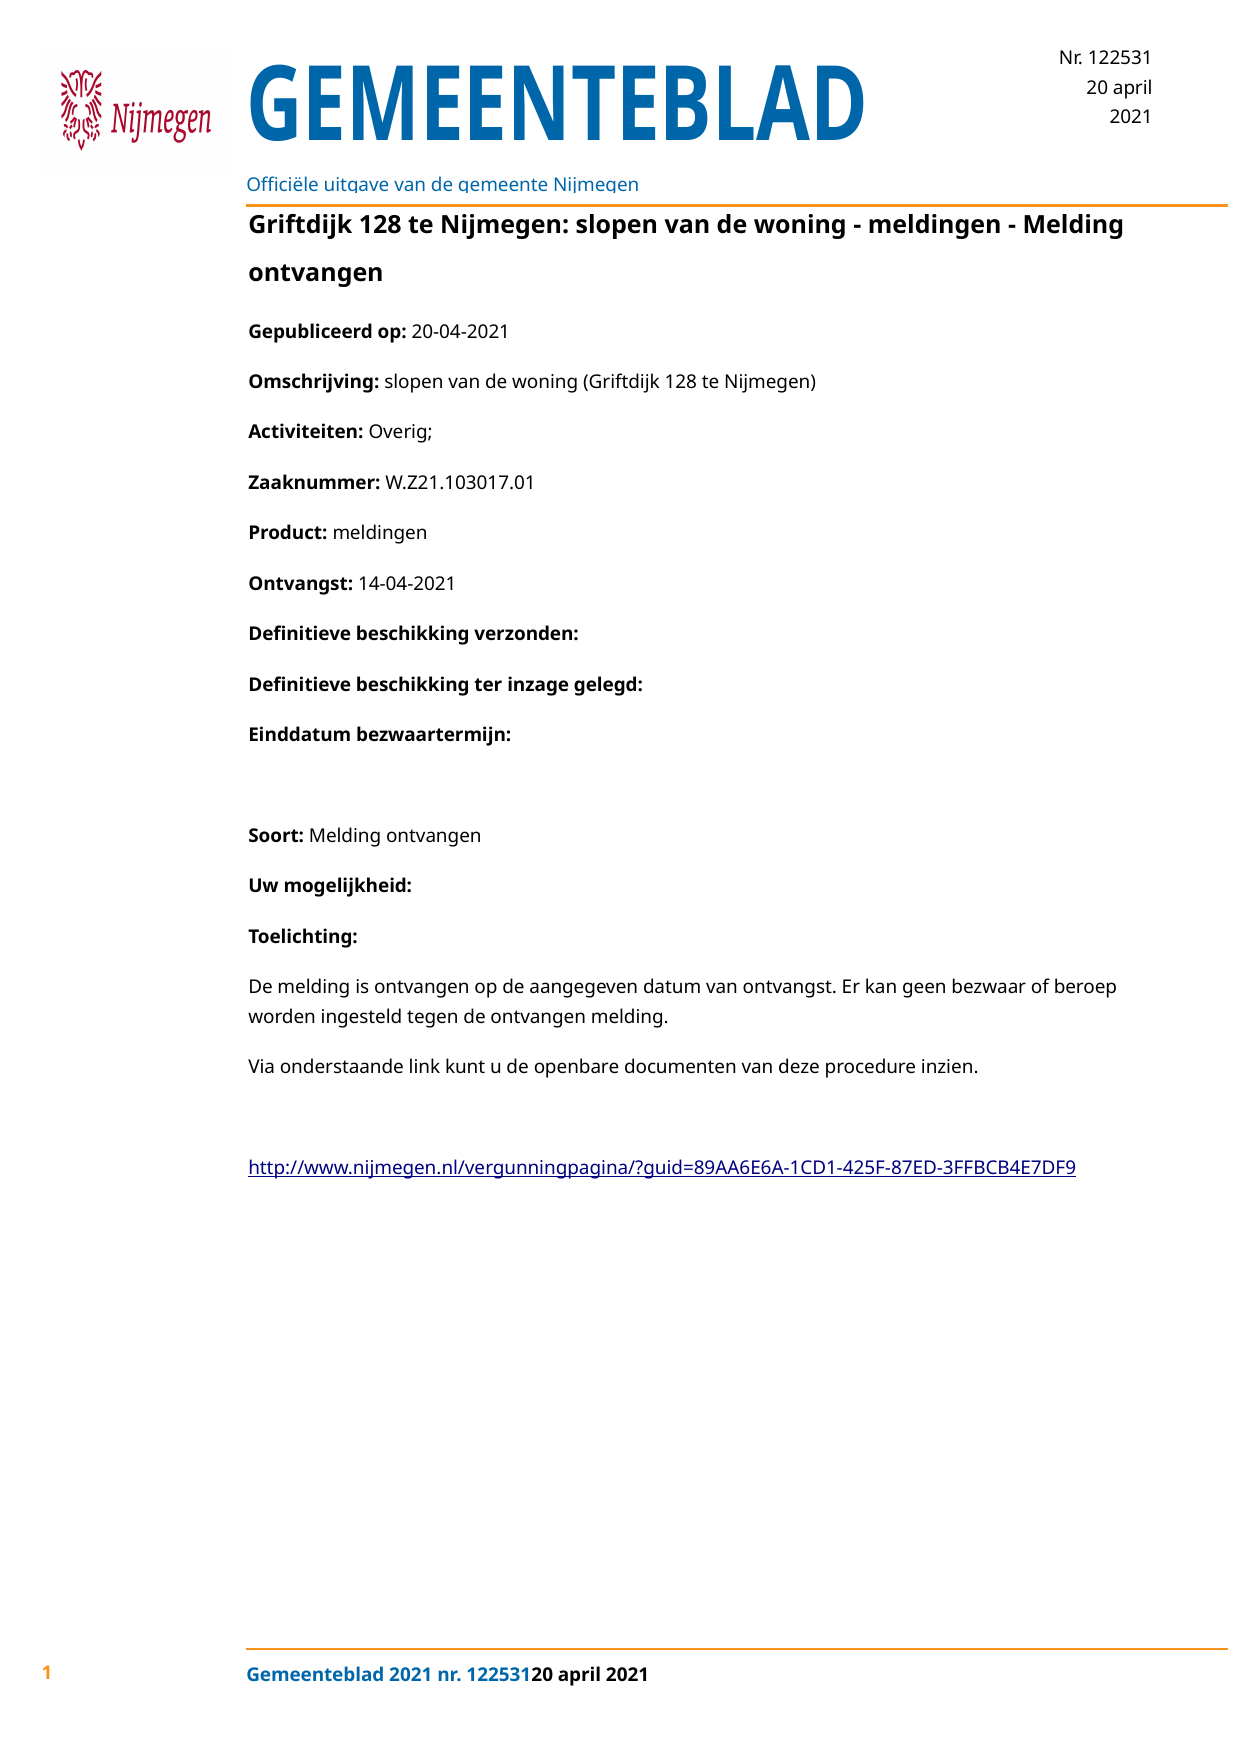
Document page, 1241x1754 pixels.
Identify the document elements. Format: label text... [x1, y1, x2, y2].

text Gepubliceerd op: 20-04-2021 [248, 318, 1152, 344]
text Einddatum bezwaartermijn: [248, 721, 1152, 747]
text Zaaknummer: W.Z21.103017.01 [248, 469, 1152, 495]
text Uw mogelijkheid: [248, 872, 1152, 898]
text Definitieve beschikking ter inzage gelegd: [248, 671, 1152, 697]
text Omschrijving: slopen van de woning (Griftdijk 128 te Nijmegen) [248, 368, 1152, 394]
text De melding is ontvangen op de aangegeven datum van ontvangst. Er kan geen bezwaar of beroep worden ingesteld tegen de ontvangen melding. [248, 973, 1152, 1029]
text Toelichting: [248, 923, 1152, 949]
text Product: meldingen [248, 519, 1152, 545]
text Activiteiten: Overig; [248, 419, 1152, 444]
text Definitieve beschikking verzonden: [248, 620, 1152, 646]
picture [41, 47, 231, 172]
text http://www.nijmegen.nl/vergunningpagina/?guid=89AA6E6A-1CD1-425F-87ED-3FFBCB4E7DF9 [248, 1154, 1152, 1180]
text Via onderstaande link kunt u de openbare documenten van deze procedure inzien. [248, 1053, 1152, 1079]
text Soort: Melding ontvangen [248, 822, 1152, 848]
text Griftdijk 128 te Nijmegen: slopen van de woning - meldingen - Melding ontvangen [248, 207, 1152, 288]
text Ontvangst: 14-04-2021 [248, 570, 1152, 596]
